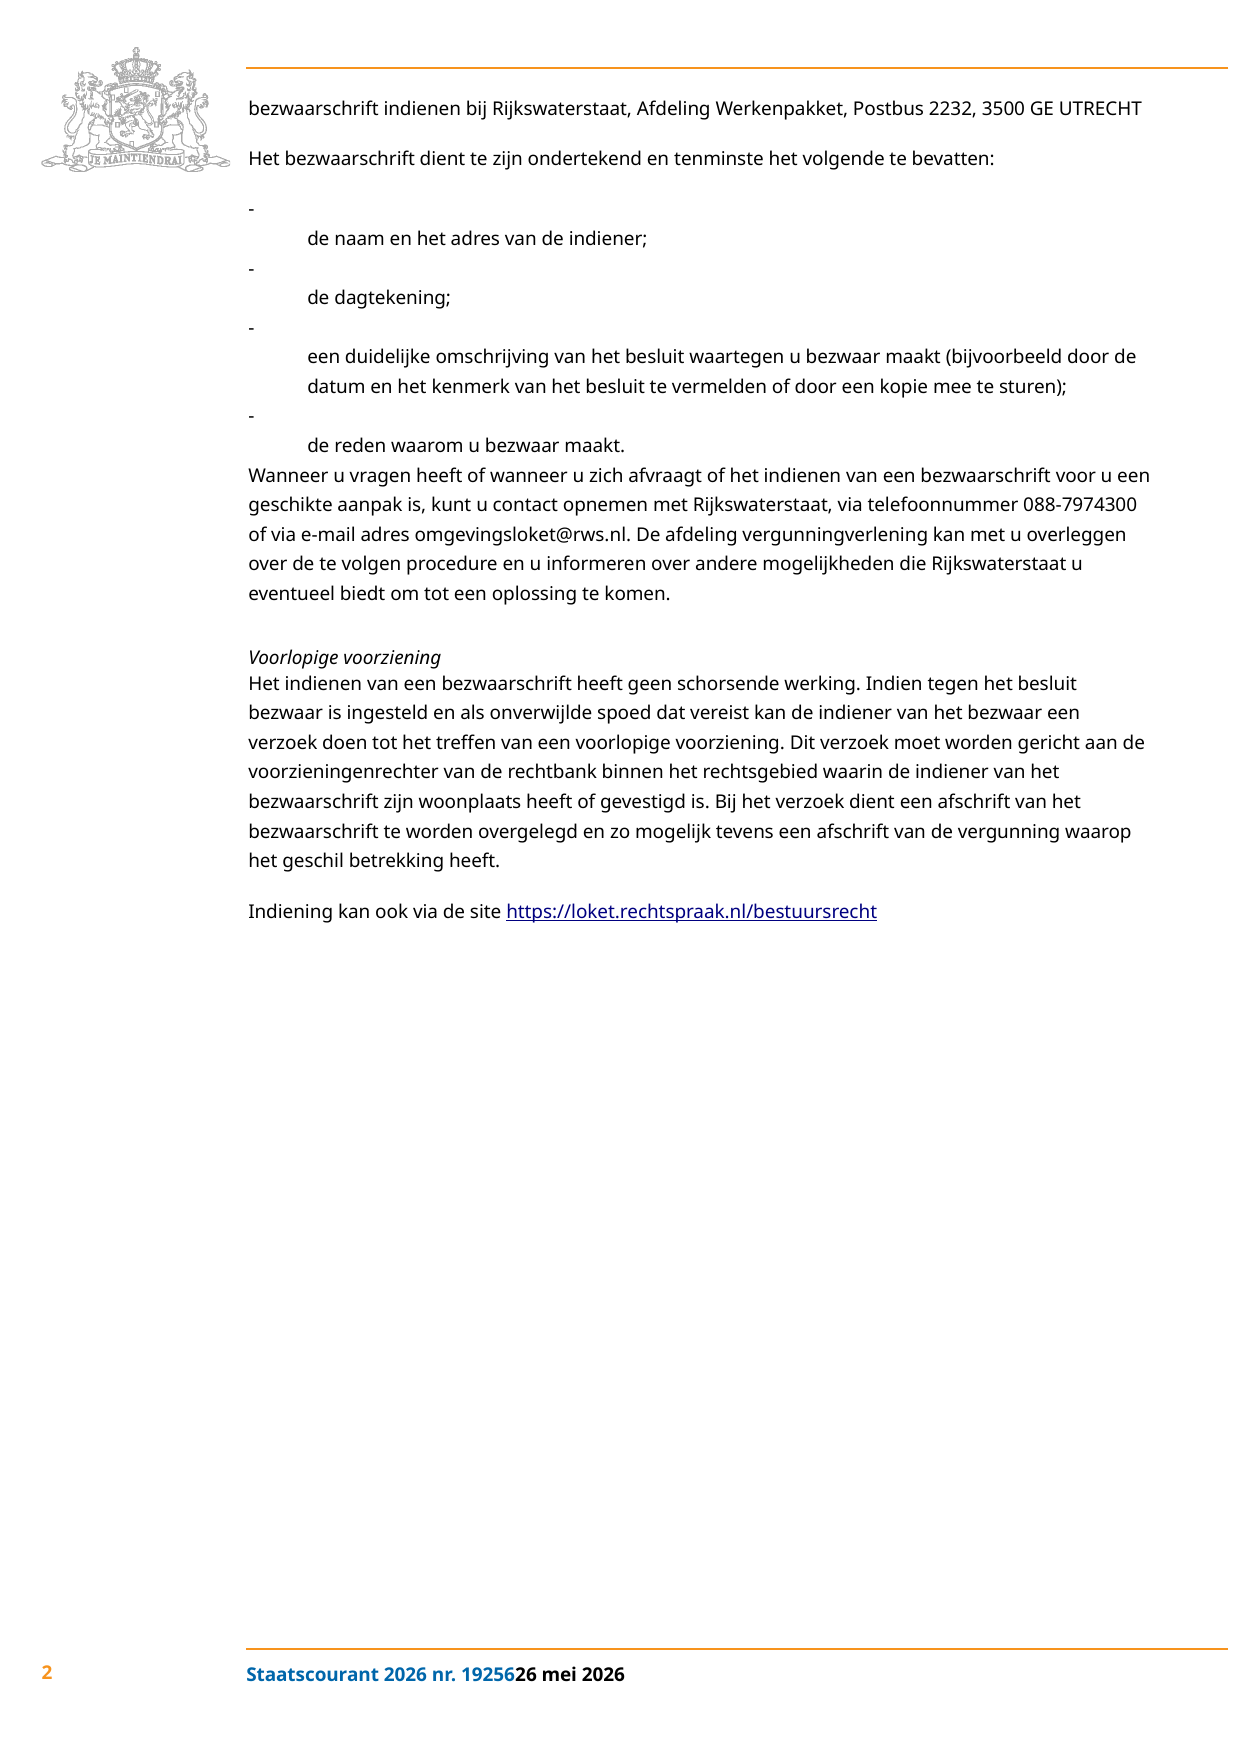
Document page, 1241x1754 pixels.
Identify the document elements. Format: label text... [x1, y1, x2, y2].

text Indiening kan ook via de site https://loket.rechtspraak.nl/bestuursrecht [248, 898, 1152, 923]
picture [41, 47, 231, 172]
text Het bezwaarschrift dient te zijn ondertekend en tenminste het volgende te bevatten: [248, 145, 1152, 171]
list de reden waarom u bezwaar maakt. [248, 432, 1152, 458]
text bezwaarschrift indienen bij Rijkswaterstaat, Afdeling Werkenpakket, Postbus 2232, 3500 GE UTRECHT [248, 95, 1152, 121]
text Voorlopige voorziening [248, 644, 1152, 670]
text Het indienen van een bezwaarschrift heeft geen schorsende werking. Indien tegen het besluit bezwaar is ingesteld en als onverwijlde spoed dat vereist kan de indiener van het bezwaar een verzoek doen tot het treffen van een voorlopige voorziening. Dit verzoek moet worden gericht aan de voorzieningenrechter van de rechtbank binnen het rechtsgebied waarin de indiener van het bezwaarschrift zijn woonplaats heeft of gevestigd is. Bij het verzoek dient een afschrift van het bezwaarschrift te worden overgelegd en zo mogelijk tevens een afschrift van de vergunning waarop het geschil betrekking heeft. [248, 670, 1152, 873]
text Wanneer u vragen heeft of wanneer u zich afvraagt of het indienen van een bezwaarschrift voor u een geschikte aanpak is, kunt u contact opnemen met Rijkswaterstaat, via telefoonnummer 088-7974300 of via e-mail adres omgevingsloket@rws.nl. De afdeling vergunningverlening kan met u overleggen over de te volgen procedure en u informeren over andere mogelijkheden die Rijkswaterstaat u eventueel biedt om tot een oplossing te komen. [248, 462, 1152, 606]
list een duidelijke omschrijving van het besluit waartegen u bezwaar maakt (bijvoorbeeld door de datum en het kenmerk van het besluit te vermelden of door een kopie mee te sturen); [248, 343, 1152, 399]
list de naam en het adres van de indiener; [248, 225, 1152, 251]
list de dagtekening; [248, 284, 1152, 310]
